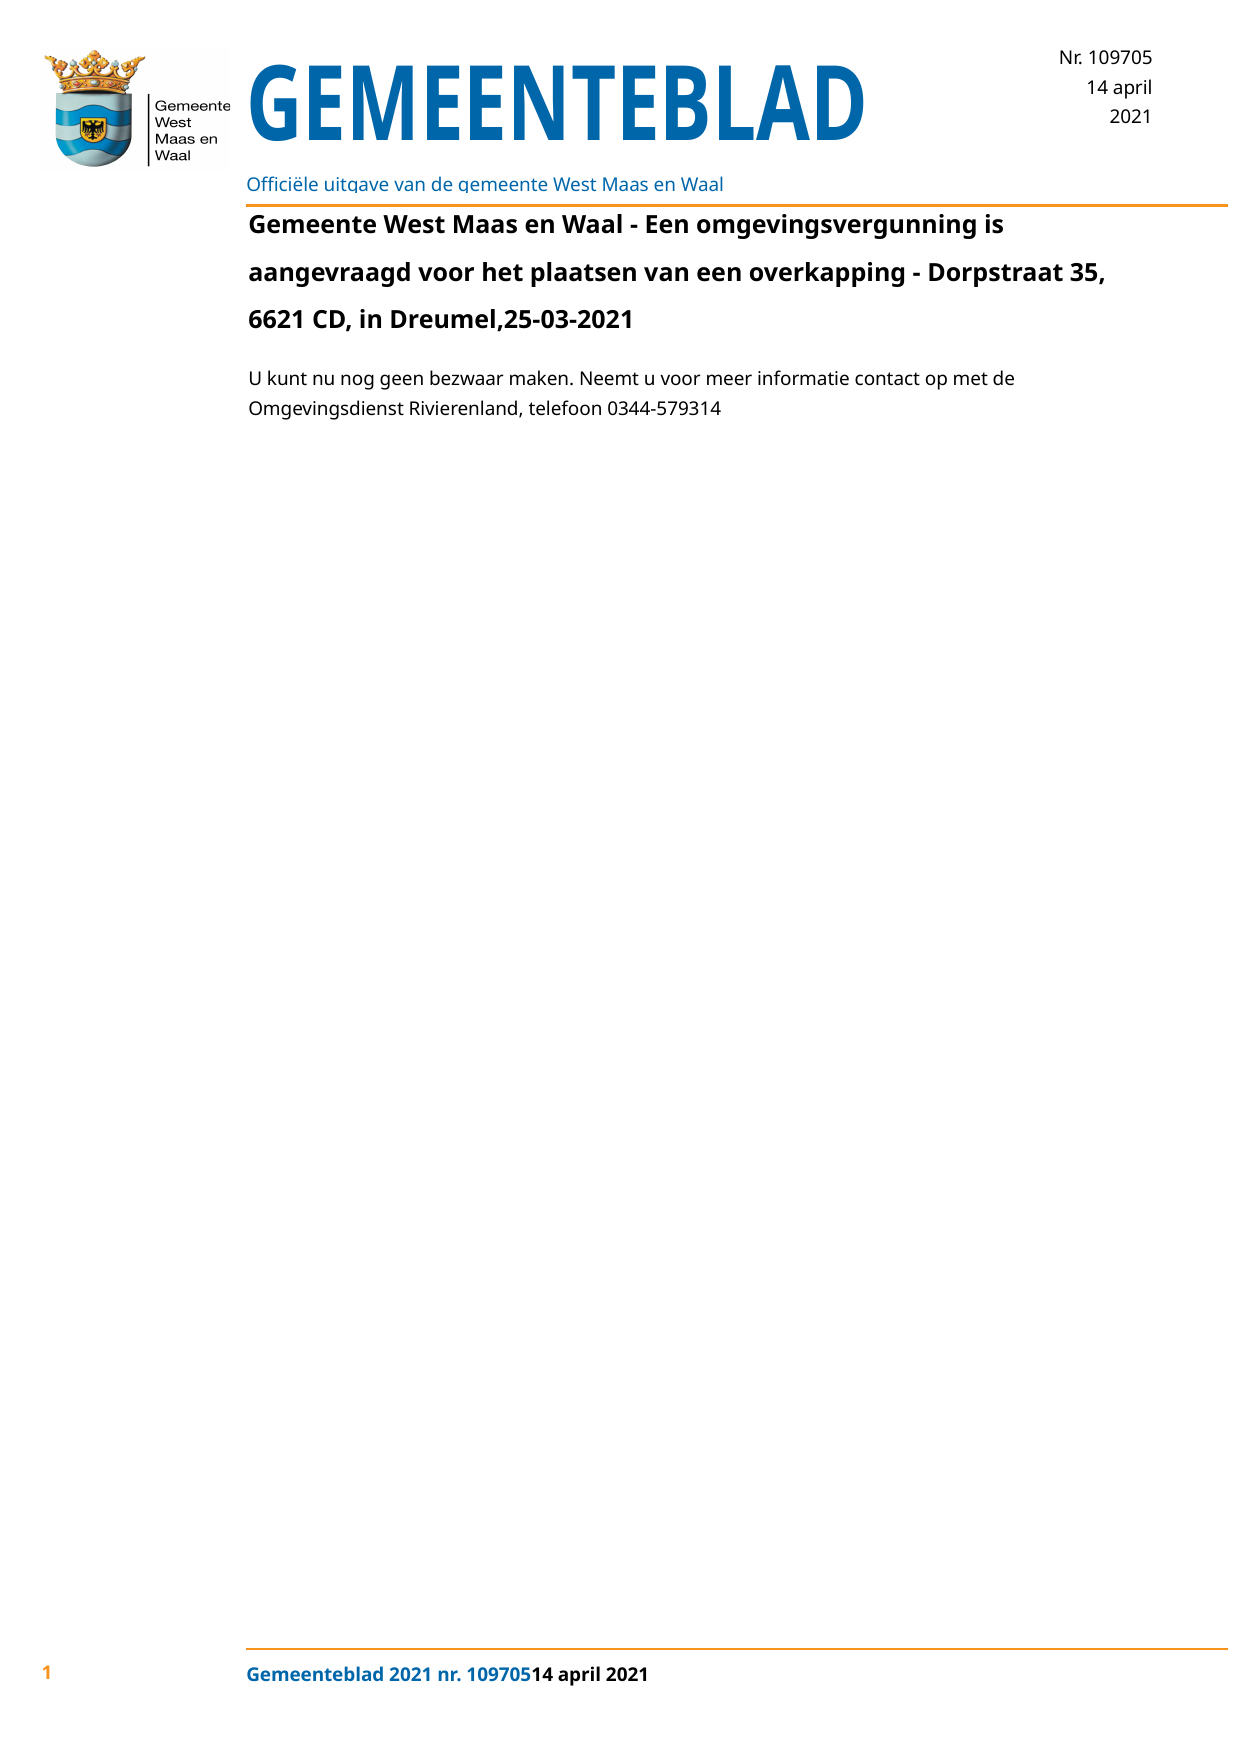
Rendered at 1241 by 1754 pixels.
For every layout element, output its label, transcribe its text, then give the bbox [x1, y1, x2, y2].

picture [41, 47, 231, 172]
text U kunt nu nog geen bezwaar maken. Neemt u voor meer informatie contact op met de Omgevingsdienst Rivierenland, telefoon 0344-579314 [248, 366, 1152, 421]
text Gemeente West Maas en Waal - Een omgevingsvergunning is aangevraagd voor het plaatsen van een overkapping - Dorpstraat 35, 6621 CD, in Dreumel,25-03-2021 [248, 207, 1152, 336]
